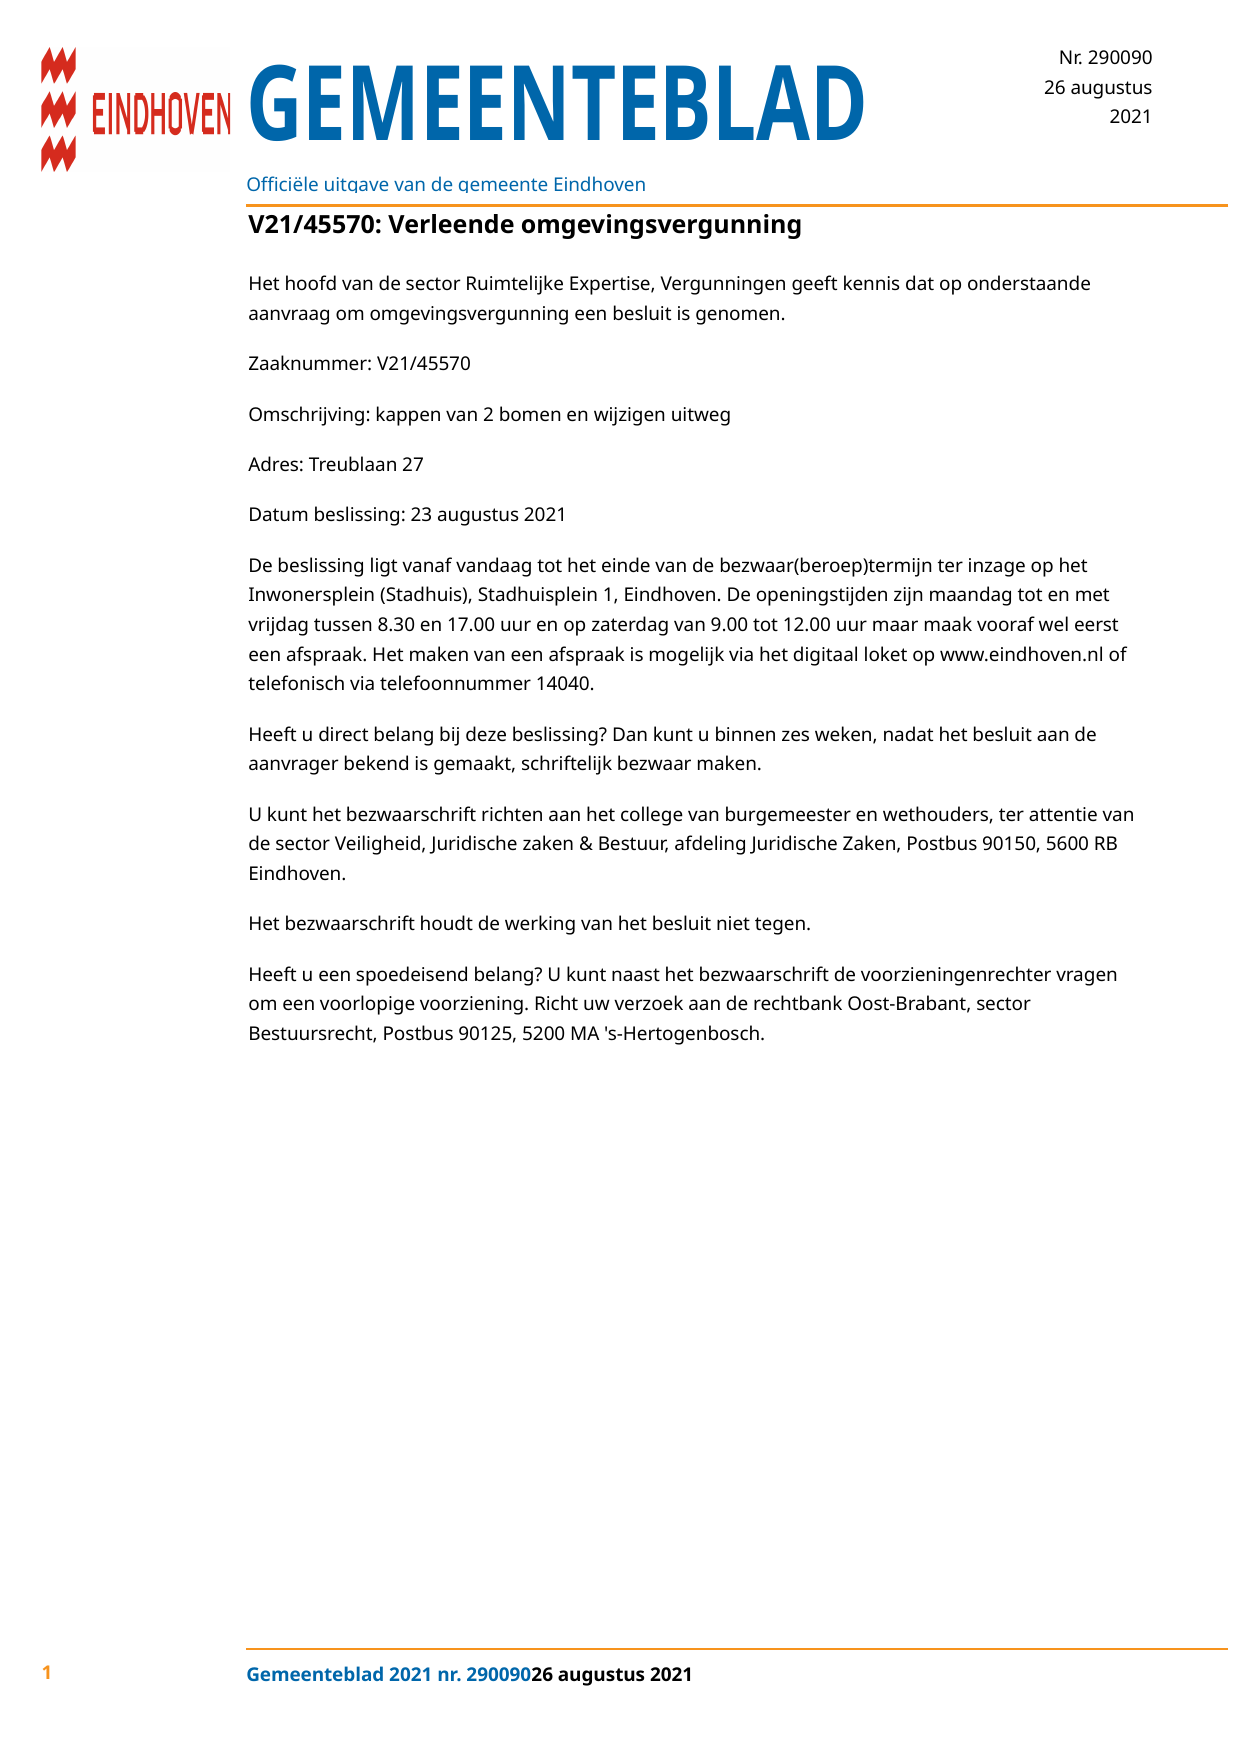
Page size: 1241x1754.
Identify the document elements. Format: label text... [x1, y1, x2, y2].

text Adres: Treublaan 27 [248, 451, 1152, 477]
text Datum beslissing: 23 augustus 2021 [248, 502, 1152, 527]
picture [41, 47, 231, 172]
text Het bezwaarschrift houdt de werking van het besluit niet tegen. [248, 910, 1152, 936]
text Zaaknummer: V21/45570 [248, 350, 1152, 376]
text Omschrijving: kappen van 2 bomen en wijzigen uitweg [248, 401, 1152, 426]
text V21/45570: Verleende omgevingsvergunning [248, 207, 1152, 241]
text Het hoofd van de sector Ruimtelijke Expertise, Vergunningen geeft kennis dat op onderstaande aanvraag om omgevingsvergunning een besluit is genomen. [248, 270, 1152, 326]
text Heeft u direct belang bij deze beslissing? Dan kunt u binnen zes weken, nadat het besluit aan de aanvrager bekend is gemaakt, schriftelijk bezwaar maken. [248, 721, 1152, 776]
text Heeft u een spoedeisend belang? U kunt naast het bezwaarschrift de voorzieningenrechter vragen om een voorlopige voorziening. Richt uw verzoek aan de rechtbank Oost-Brabant, sector Bestuursrecht, Postbus 90125, 5200 MA 's-Hertogenbosch. [248, 961, 1152, 1046]
text U kunt het bezwaarschrift richten aan het college van burgemeester en wethouders, ter attentie van de sector Veiligheid, Juridische zaken & Bestuur, afdeling Juridische Zaken, Postbus 90150, 5600 RB Eindhoven. [248, 801, 1152, 886]
text De beslissing ligt vanaf vandaag tot het einde van de bezwaar(beroep)termijn ter inzage op het Inwonersplein (Stadhuis), Stadhuisplein 1, Eindhoven. De openingstijden zijn maandag tot en met vrijdag tussen 8.30 en 17.00 uur en op zaterdag van 9.00 tot 12.00 uur maar maak vooraf wel eerst een afspraak. Het maken van een afspraak is mogelijk via het digitaal loket op www.eindhoven.nl of telefonisch via telefoonnummer 14040. [248, 552, 1152, 696]
